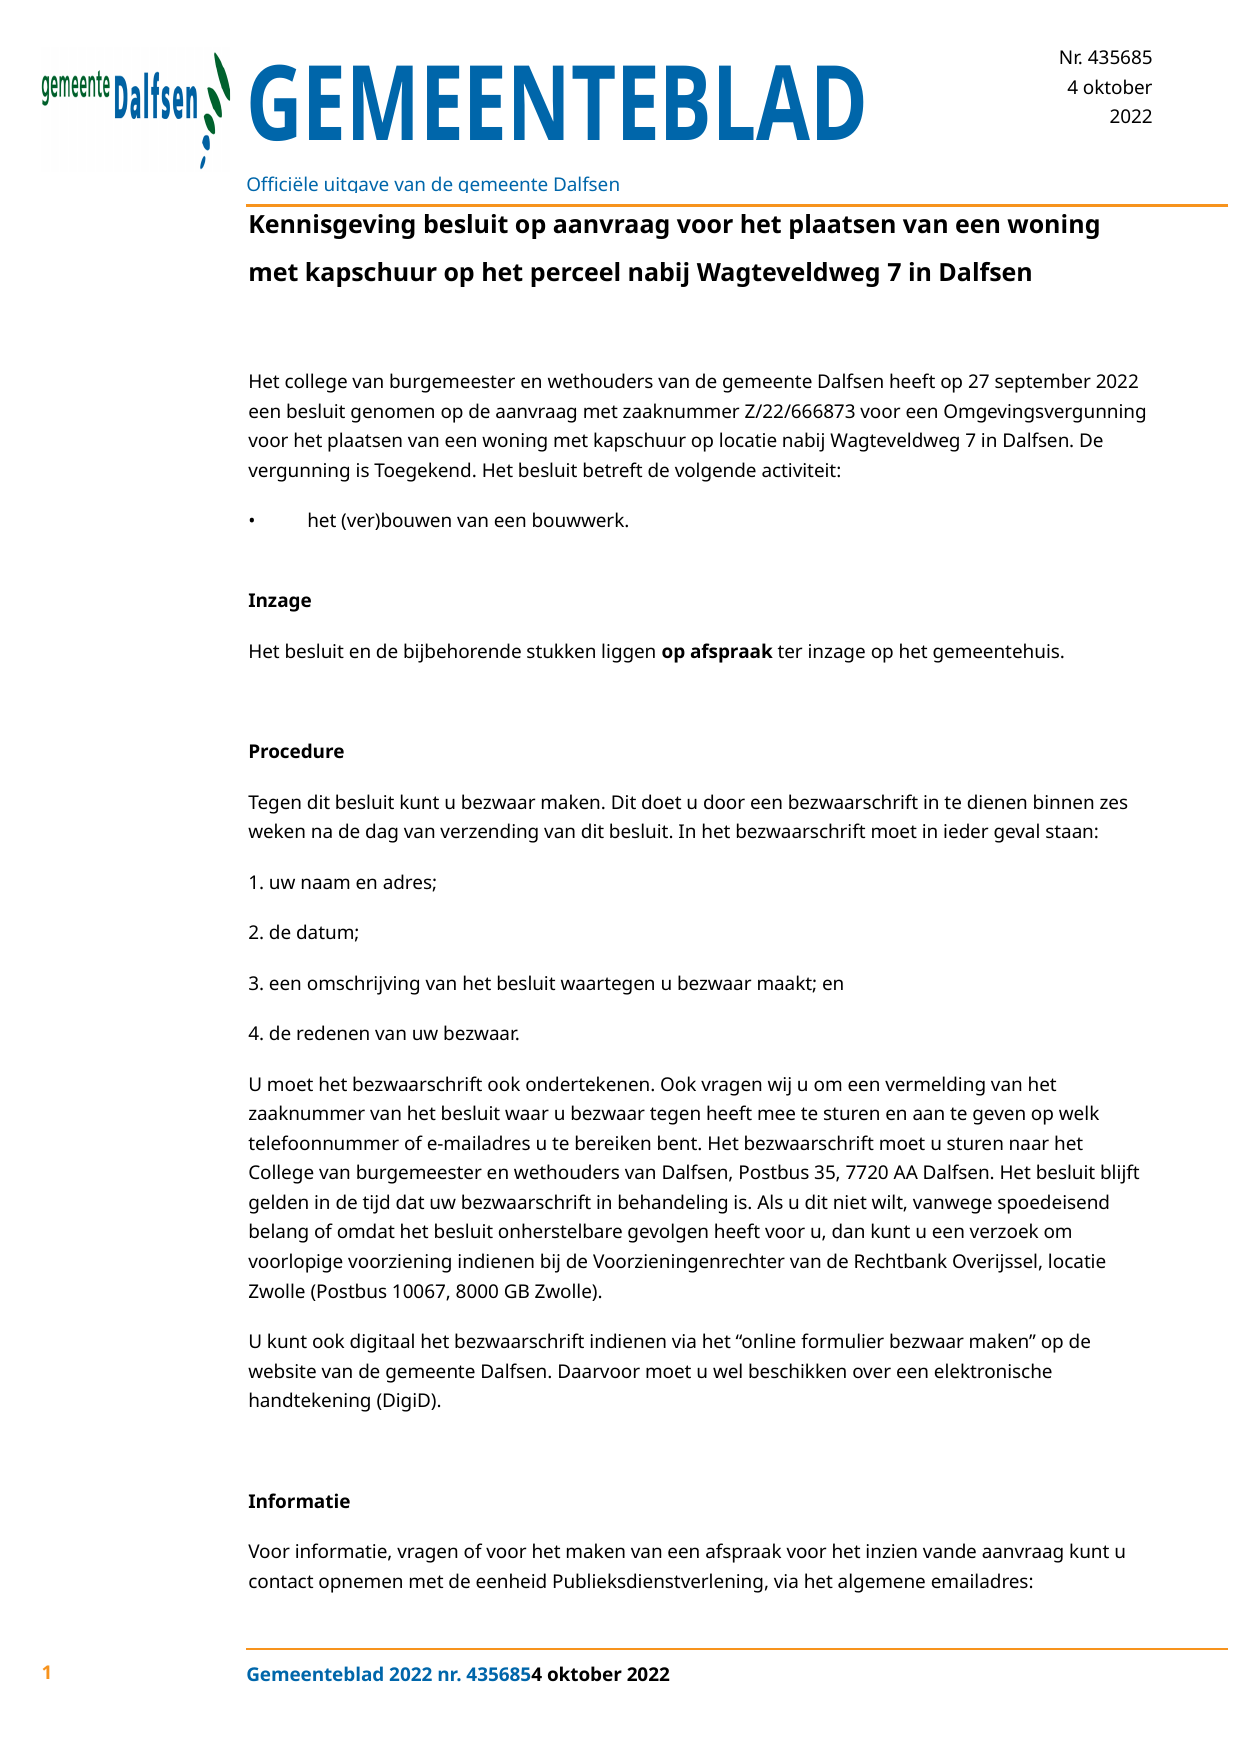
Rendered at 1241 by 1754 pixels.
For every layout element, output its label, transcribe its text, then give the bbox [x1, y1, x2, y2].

text Kennisgeving besluit op aanvraag voor het plaatsen van een woning met kapschuur op het perceel nabij Wagteveldweg 7 in Dalfsen [248, 207, 1152, 288]
text 1. uw naam en adres; [248, 869, 1152, 895]
text Het college van burgemeester en wethouders van de gemeente Dalfsen heeft op 27 september 2022 een besluit genomen op de aanvraag met zaaknummer Z/22/666873 voor een Omgevingsvergunning voor het plaatsen van een woning met kapschuur op locatie nabij Wagteveldweg 7 in Dalfsen. De vergunning is Toegekend. Het besluit betreft de volgende activiteit: [248, 368, 1152, 483]
list het (ver)bouwen van een bouwwerk. [248, 507, 1152, 533]
text Informatie [248, 1488, 1152, 1514]
text Voor informatie, vragen of voor het maken van een afspraak voor het inzien vande aanvraag kunt u contact opnemen met de eenheid Publieksdienstverlening, via het algemene emailadres: [248, 1539, 1152, 1594]
text 3. een omschrijving van het besluit waartegen u bezwaar maakt; en [248, 970, 1152, 996]
text Tegen dit besluit kunt u bezwaar maken. Dit doet u door een bezwaarschrift in te dienen binnen zes weken na de dag van verzending van dit besluit. In het bezwaarschrift moet in ieder geval staan: [248, 789, 1152, 844]
text 2. de datum; [248, 919, 1152, 945]
text U moet het bezwaarschrift ook ondertekenen. Ook vragen wij u om een vermelding van het zaaknummer van het besluit waar u bezwaar tegen heeft mee te sturen en aan te geven op welk telefoonnummer of e-mailadres u te bereiken bent. Het bezwaarschrift moet u sturen naar het College van burgemeester en wethouders van Dalfsen, Postbus 35, 7720 AA Dalfsen. Het besluit blijft gelden in de tijd dat uw bezwaarschrift in behandeling is. Als u dit niet wilt, vanwege spoedeisend belang of omdat het besluit onherstelbare gevolgen heeft voor u, dan kunt u een verzoek om voorlopige voorziening indienen bij de Voorzieningenrechter van de Rechtbank Overijssel, locatie Zwolle (Postbus 10067, 8000 GB Zwolle). [248, 1071, 1152, 1304]
text Procedure [248, 739, 1152, 764]
text Het besluit en de bijbehorende stukken liggen op afspraak ter inzage op het gemeentehuis. [248, 638, 1152, 664]
text 4. de redenen van uw bezwaar. [248, 1020, 1152, 1046]
text U kunt ook digitaal het bezwaarschrift indienen via het “online formulier bezwaar maken” op de website van de gemeente Dalfsen. Daarvoor moet u wel beschikken over een elektronische handtekening (DigiD). [248, 1328, 1152, 1413]
text Inzage [248, 587, 1152, 613]
picture [41, 47, 231, 172]
